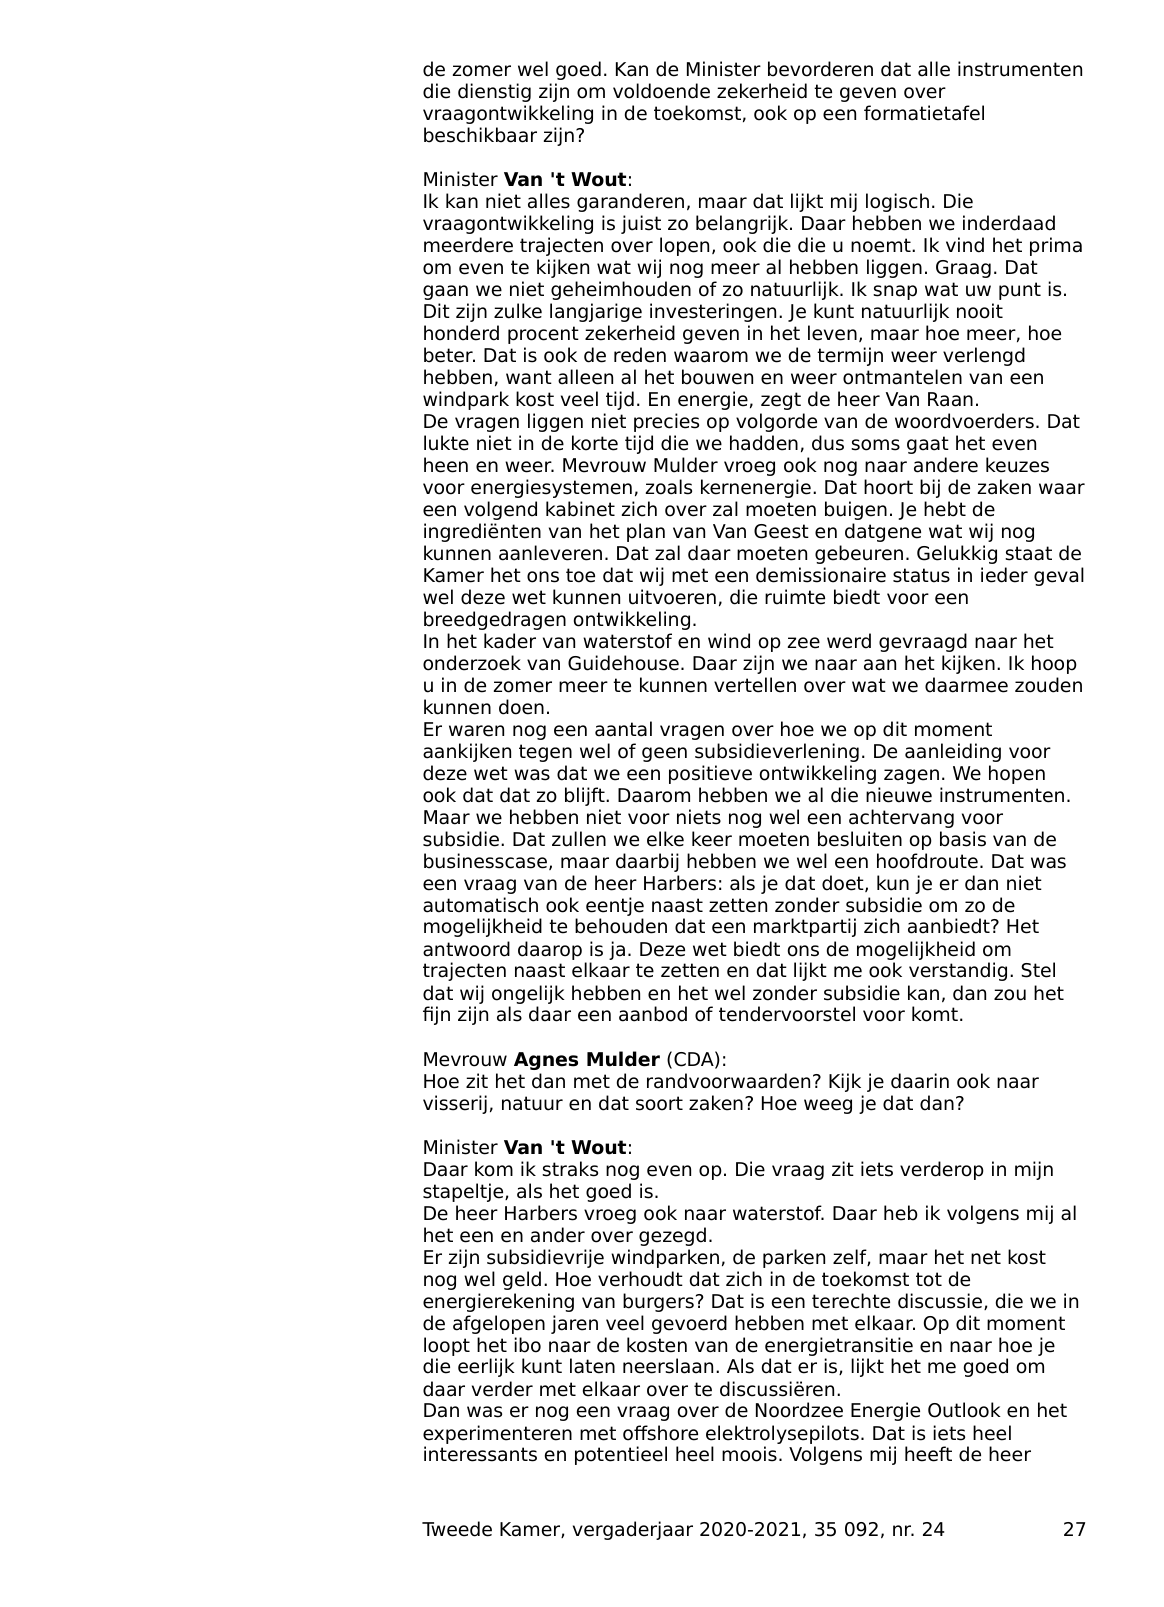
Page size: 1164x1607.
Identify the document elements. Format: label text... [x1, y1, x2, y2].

text Dan was er nog een vraag over de Noordzee Energie Outlook en het experimenteren met offshore elektrolysepilots. Dat is iets heel interessants en potentieel heel moois. Volgens mij heeft de heer [422, 1400, 1087, 1466]
text In het kader van waterstof en wind op zee werd gevraagd naar het onderzoek van Guidehouse. Daar zijn we naar aan het kijken. Ik hoop u in de zomer meer te kunnen vertellen over wat we daarmee zouden kunnen doen. [422, 631, 1087, 719]
text Hoe zit het dan met de randvoorwaarden? Kijk je daarin ook naar visserij, natuur en dat soort zaken? Hoe weeg je dat dan? [422, 1071, 1087, 1114]
text Daar kom ik straks nog even op. Die vraag zit iets verderop in mijn stapeltje, als het goed is. [422, 1159, 1087, 1203]
text Mevrouw Agnes Mulder (CDA): [422, 1048, 1087, 1071]
text Minister Van 't Wout: [422, 1137, 1087, 1159]
text De heer Harbers vroeg ook naar waterstof. Daar heb ik volgens mij al het een en ander over gezegd. [422, 1203, 1087, 1247]
text Minister Van 't Wout: [422, 169, 1087, 191]
text Ik kan niet alles garanderen, maar dat lijkt mij logisch. Die vraagontwikkeling is juist zo belangrijk. Daar hebben we inderdaad meerdere trajecten over lopen, ook die die u noemt. Ik vind het prima om even te kijken wat wij nog meer al hebben liggen. Graag. Dat gaan we niet geheimhouden of zo natuurlijk. Ik snap wat uw punt is. Dit zijn zulke langjarige investeringen. Je kunt natuurlijk nooit honderd procent zekerheid geven in het leven, maar hoe meer, hoe beter. Dat is ook de reden waarom we de termijn weer verlengd hebben, want alleen al het bouwen en weer ontmantelen van een windpark kost veel tijd. En energie, zegt de heer Van Raan. [422, 191, 1087, 411]
text Er waren nog een aantal vragen over hoe we op dit moment aankijken tegen wel of geen subsidieverlening. De aanleiding voor deze wet was dat we een positieve ontwikkeling zagen. We hopen ook dat dat zo blijft. Daarom hebben we al die nieuwe instrumenten. Maar we hebben niet voor niets nog wel een achtervang voor subsidie. Dat zullen we elke keer moeten besluiten op basis van de businesscase, maar daarbij hebben we wel een hoofdroute. Dat was een vraag van de heer Harbers: als je dat doet, kun je er dan niet automatisch ook eentje naast zetten zonder subsidie om zo de mogelijkheid te behouden dat een marktpartij zich aanbiedt? Het antwoord daarop is ja. Deze wet biedt ons de mogelijkheid om trajecten naast elkaar te zetten en dat lijkt me ook verstandig. Stel dat wij ongelijk hebben en het wel zonder subsidie kan, dan zou het fijn zijn als daar een aanbod of tendervoorstel voor komt. [422, 719, 1087, 1026]
text de zomer wel goed. Kan de Minister bevorderen dat alle instrumenten die dienstig zijn om voldoende zekerheid te geven over vraagontwikkeling in de toekomst, ook op een formatietafel beschikbaar zijn? [422, 59, 1087, 147]
text De vragen liggen niet precies op volgorde van de woordvoerders. Dat lukte niet in de korte tijd die we hadden, dus soms gaat het even heen en weer. Mevrouw Mulder vroeg ook nog naar andere keuzes voor energiesystemen, zoals kernenergie. Dat hoort bij de zaken waar een volgend kabinet zich over zal moeten buigen. Je hebt de ingrediënten van het plan van Van Geest en datgene wat wij nog kunnen aanleveren. Dat zal daar moeten gebeuren. Gelukkig staat de Kamer het ons toe dat wij met een demissionaire status in ieder geval wel deze wet kunnen uitvoeren, die ruimte biedt voor een breedgedragen ontwikkeling. [422, 411, 1087, 631]
text Er zijn subsidievrije windparken, de parken zelf, maar het net kost nog wel geld. Hoe verhoudt dat zich in de toekomst tot de energierekening van burgers? Dat is een terechte discussie, die we in de afgelopen jaren veel gevoerd hebben met elkaar. Op dit moment loopt het ibo naar de kosten van de energietransitie en naar hoe je die eerlijk kunt laten neerslaan. Als dat er is, lijkt het me goed om daar verder met elkaar over te discussiëren. [422, 1247, 1087, 1400]
